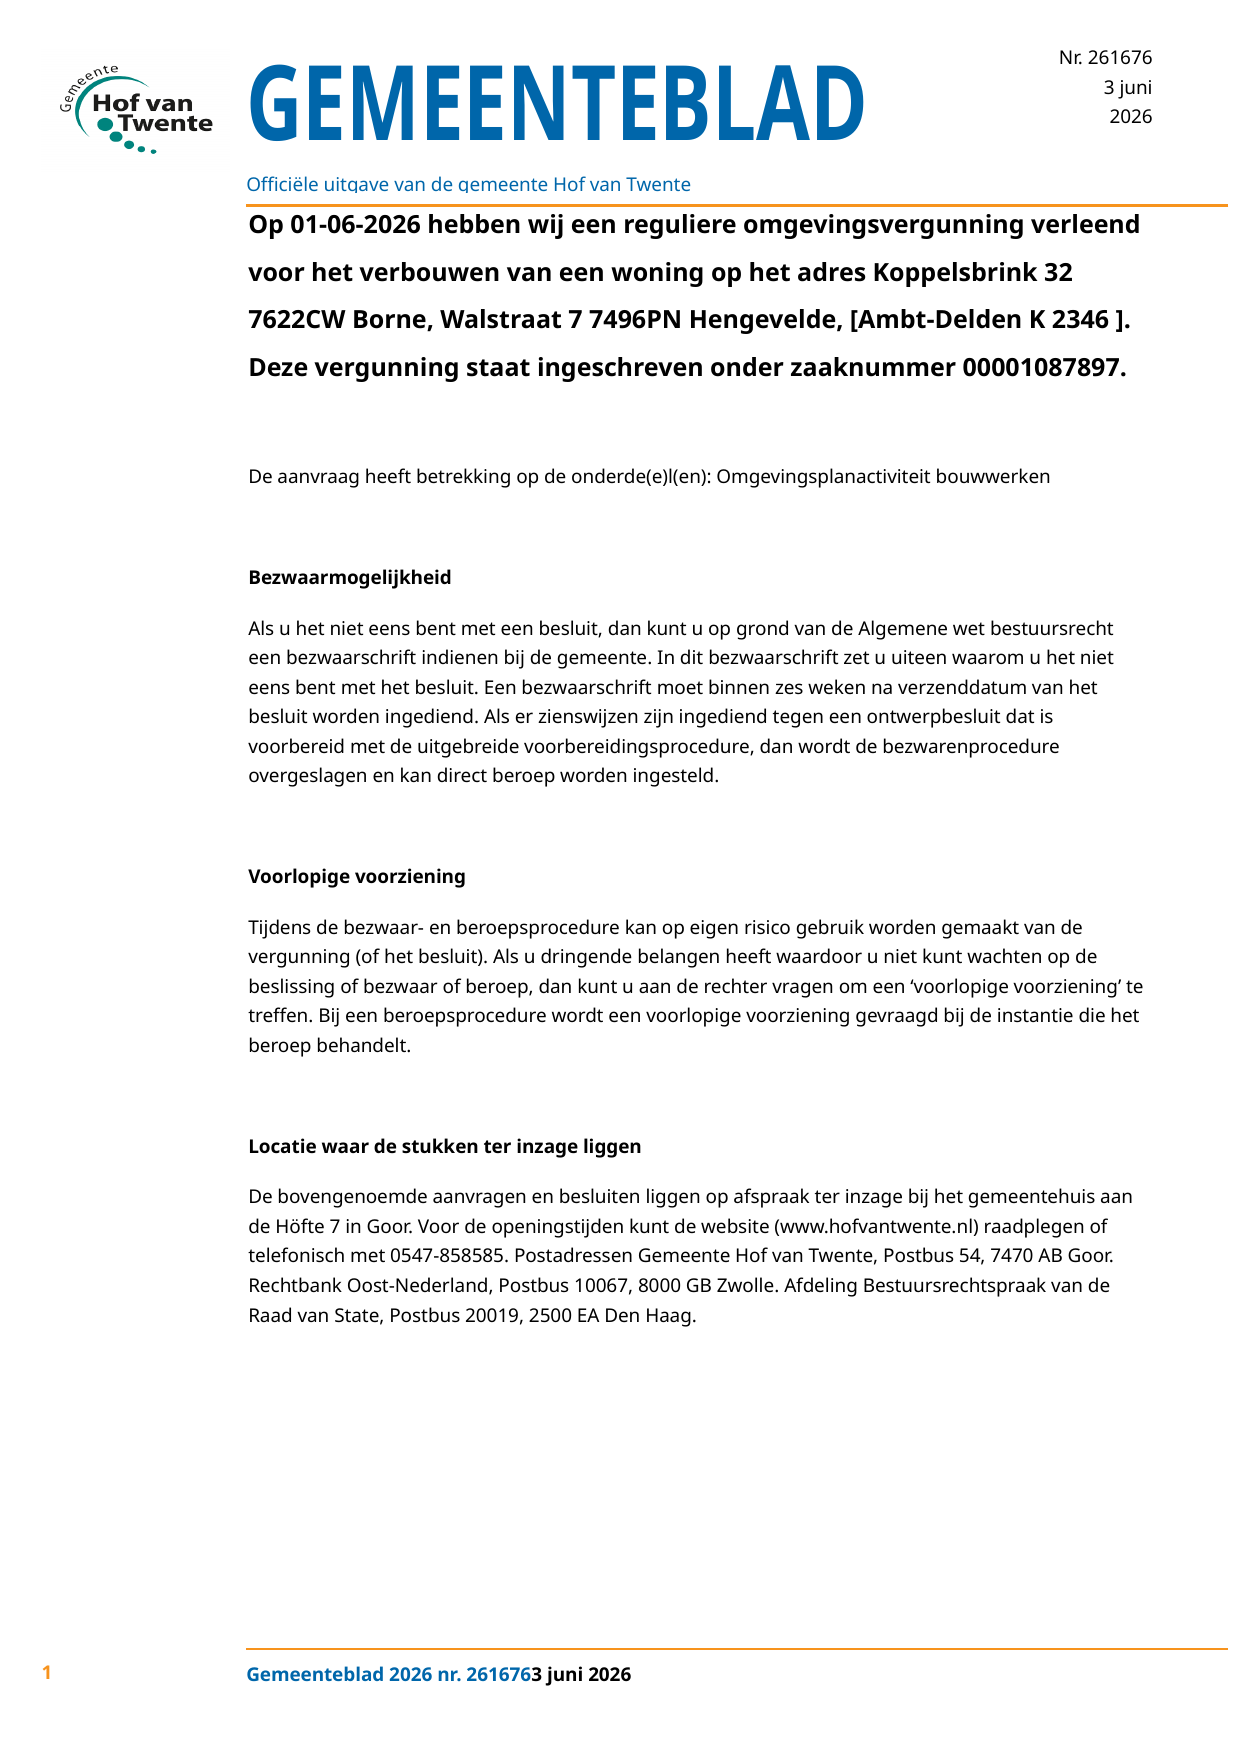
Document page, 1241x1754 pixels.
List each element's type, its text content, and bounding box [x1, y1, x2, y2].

text Op 01-06-2026 hebben wij een reguliere omgevingsvergunning verleend voor het verbouwen van een woning op het adres Koppelsbrink 32 7622CW Borne, Walstraat 7 7496PN Hengevelde, [Ambt-Delden K 2346 ]. Deze vergunning staat ingeschreven onder zaaknummer 00001087897. [248, 207, 1152, 384]
picture [41, 47, 231, 172]
text Als u het niet eens bent met een besluit, dan kunt u op grond van de Algemene wet bestuursrecht een bezwaarschrift indienen bij de gemeente. In dit bezwaarschrift zet u uiteen waarom u het niet eens bent met het besluit. Een bezwaarschrift moet binnen zes weken na verzenddatum van het besluit worden ingediend. Als er zienswijzen zijn ingediend tegen een ontwerpbesluit dat is voorbereid met de uitgebreide voorbereidingsprocedure, dan wordt de bezwarenprocedure overgeslagen en kan direct beroep worden ingesteld. [248, 615, 1152, 788]
text Tijdens de bezwaar- en beroepsprocedure kan op eigen risico gebruik worden gemaakt van de vergunning (of het besluit). Als u dringende belangen heeft waardoor u niet kunt wachten op de beslissing of bezwaar of beroep, dan kunt u aan de rechter vragen om een ‘voorlopige voorziening’ te treffen. Bij een beroepsprocedure wordt een voorlopige voorziening gevraagd bij de instantie die het beroep behandelt. [248, 914, 1152, 1058]
text Locatie waar de stukken ter inzage liggen [248, 1133, 1152, 1159]
text Bezwaarmogelijkheid [248, 564, 1152, 590]
text De aanvraag heeft betrekking op de onderde(e)l(en): Omgevingsplanactiviteit bouwwerken [248, 463, 1152, 489]
text Voorlopige voorziening [248, 863, 1152, 889]
text De bovengenoemde aanvragen en besluiten liggen op afspraak ter inzage bij het gemeentehuis aan de Höfte 7 in Goor. Voor de openingstijden kunt de website (www.hofvantwente.nl) raadplegen of telefonisch met 0547-858585. Postadressen Gemeente Hof van Twente, Postbus 54, 7470 AB Goor. Rechtbank Oost-Nederland, Postbus 10067, 8000 GB Zwolle. Afdeling Bestuursrechtspraak van de Raad van State, Postbus 20019, 2500 EA Den Haag. [248, 1183, 1152, 1328]
